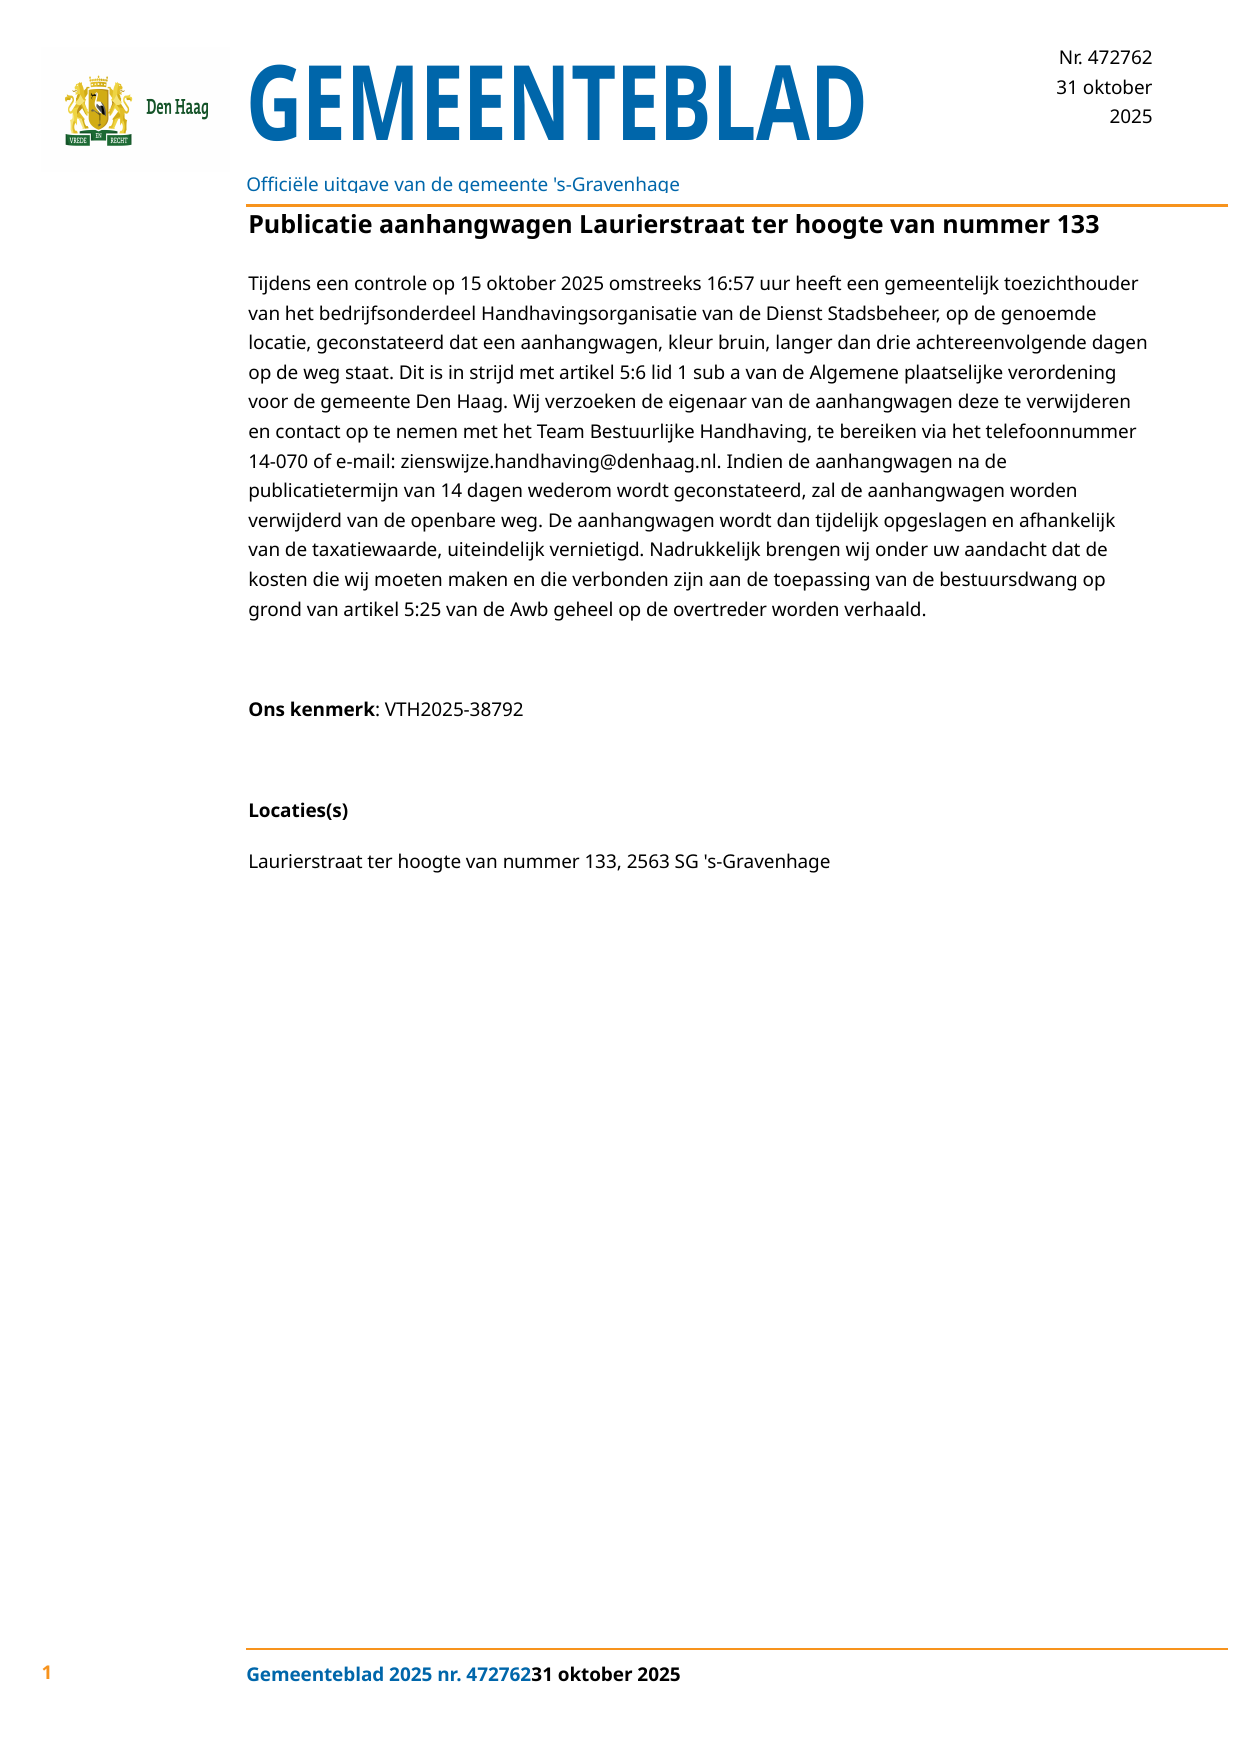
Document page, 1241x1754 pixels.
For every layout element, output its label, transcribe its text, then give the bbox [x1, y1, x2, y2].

text Laurierstraat ter hoogte van nummer 133, 2563 SG 's-Gravenhage [248, 848, 1152, 873]
text Tijdens een controle op 15 oktober 2025 omstreeks 16:57 uur heeft een gemeentelijk toezichthouder van het bedrijfsonderdeel Handhavingsorganisatie van de Dienst Stadsbeheer, op de genoemde locatie, geconstateerd dat een aanhangwagen, kleur bruin, langer dan drie achtereenvolgende dagen op de weg staat. Dit is in strijd met artikel 5:6 lid 1 sub a van de Algemene plaatselijke verordening voor de gemeente Den Haag. Wij verzoeken de eigenaar van de aanhangwagen deze te verwijderen en contact op te nemen met het Team Bestuurlijke Handhaving, te bereiken via het telefoonnummer 14-070 of e-mail: zienswijze.handhaving@denhaag.nl. Indien de aanhangwagen na de publicatietermijn van 14 dagen wederom wordt geconstateerd, zal de aanhangwagen worden verwijderd van de openbare weg. De aanhangwagen wordt dan tijdelijk opgeslagen en afhankelijk van de taxatiewaarde, uiteindelijk vernietigd. Nadrukkelijk brengen wij onder uw aandacht dat de kosten die wij moeten maken en die verbonden zijn aan de toepassing van de bestuursdwang op grond van artikel 5:25 van de Awb geheel op de overtreder worden verhaald. [248, 270, 1152, 621]
text Locaties(s) [248, 797, 1152, 823]
text Ons kenmerk: VTH2025-38792 [248, 697, 1152, 722]
text Publicatie aanhangwagen Laurierstraat ter hoogte van nummer 133 [248, 207, 1152, 241]
picture [41, 47, 231, 172]
